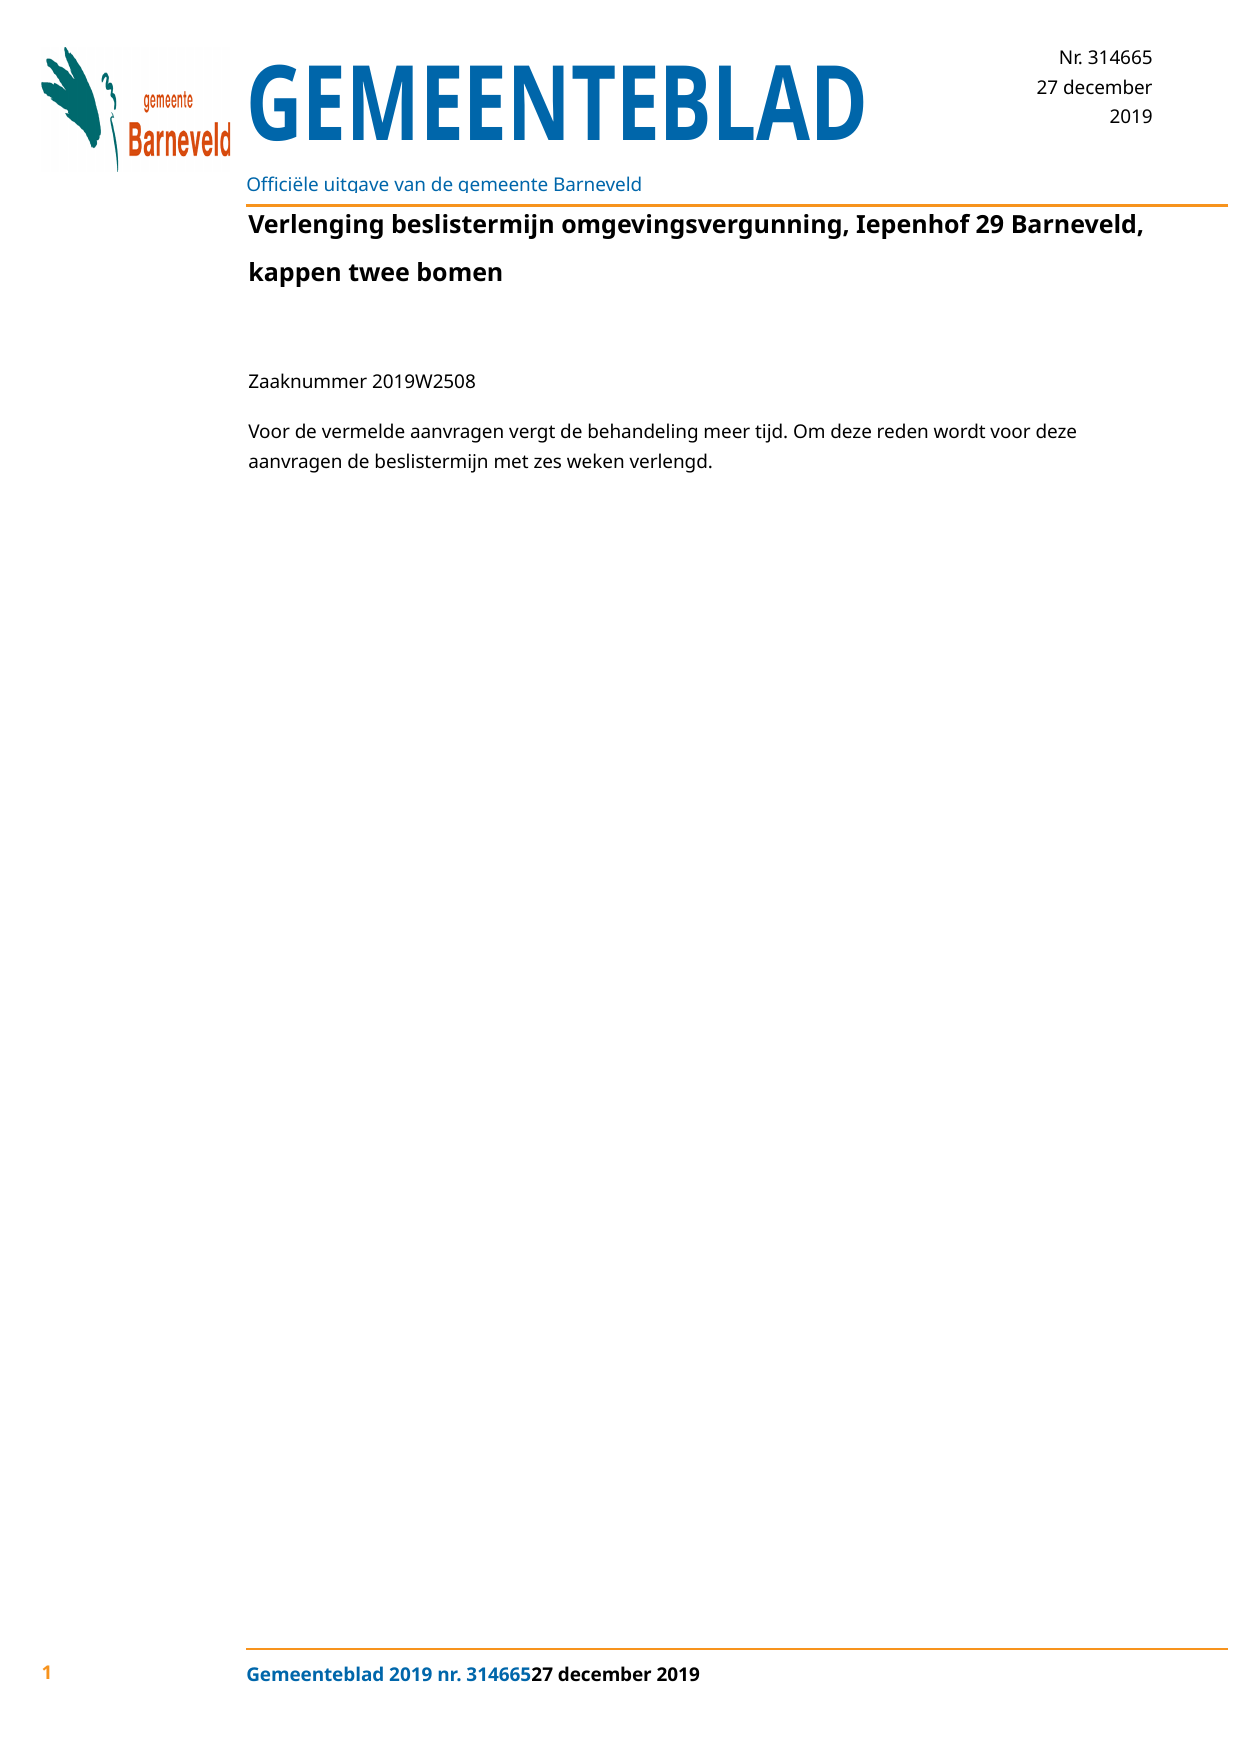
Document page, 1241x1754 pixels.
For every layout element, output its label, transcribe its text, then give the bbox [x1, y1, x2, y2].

text Verlenging beslistermijn omgevingsvergunning, Iepenhof 29 Barneveld, kappen twee bomen [248, 207, 1152, 288]
text Voor de vermelde aanvragen vergt de behandeling meer tijd. Om deze reden wordt voor deze aanvragen de beslistermijn met zes weken verlengd. [248, 419, 1152, 474]
picture [41, 47, 231, 172]
text Zaaknummer 2019W2508 [248, 368, 1152, 394]
